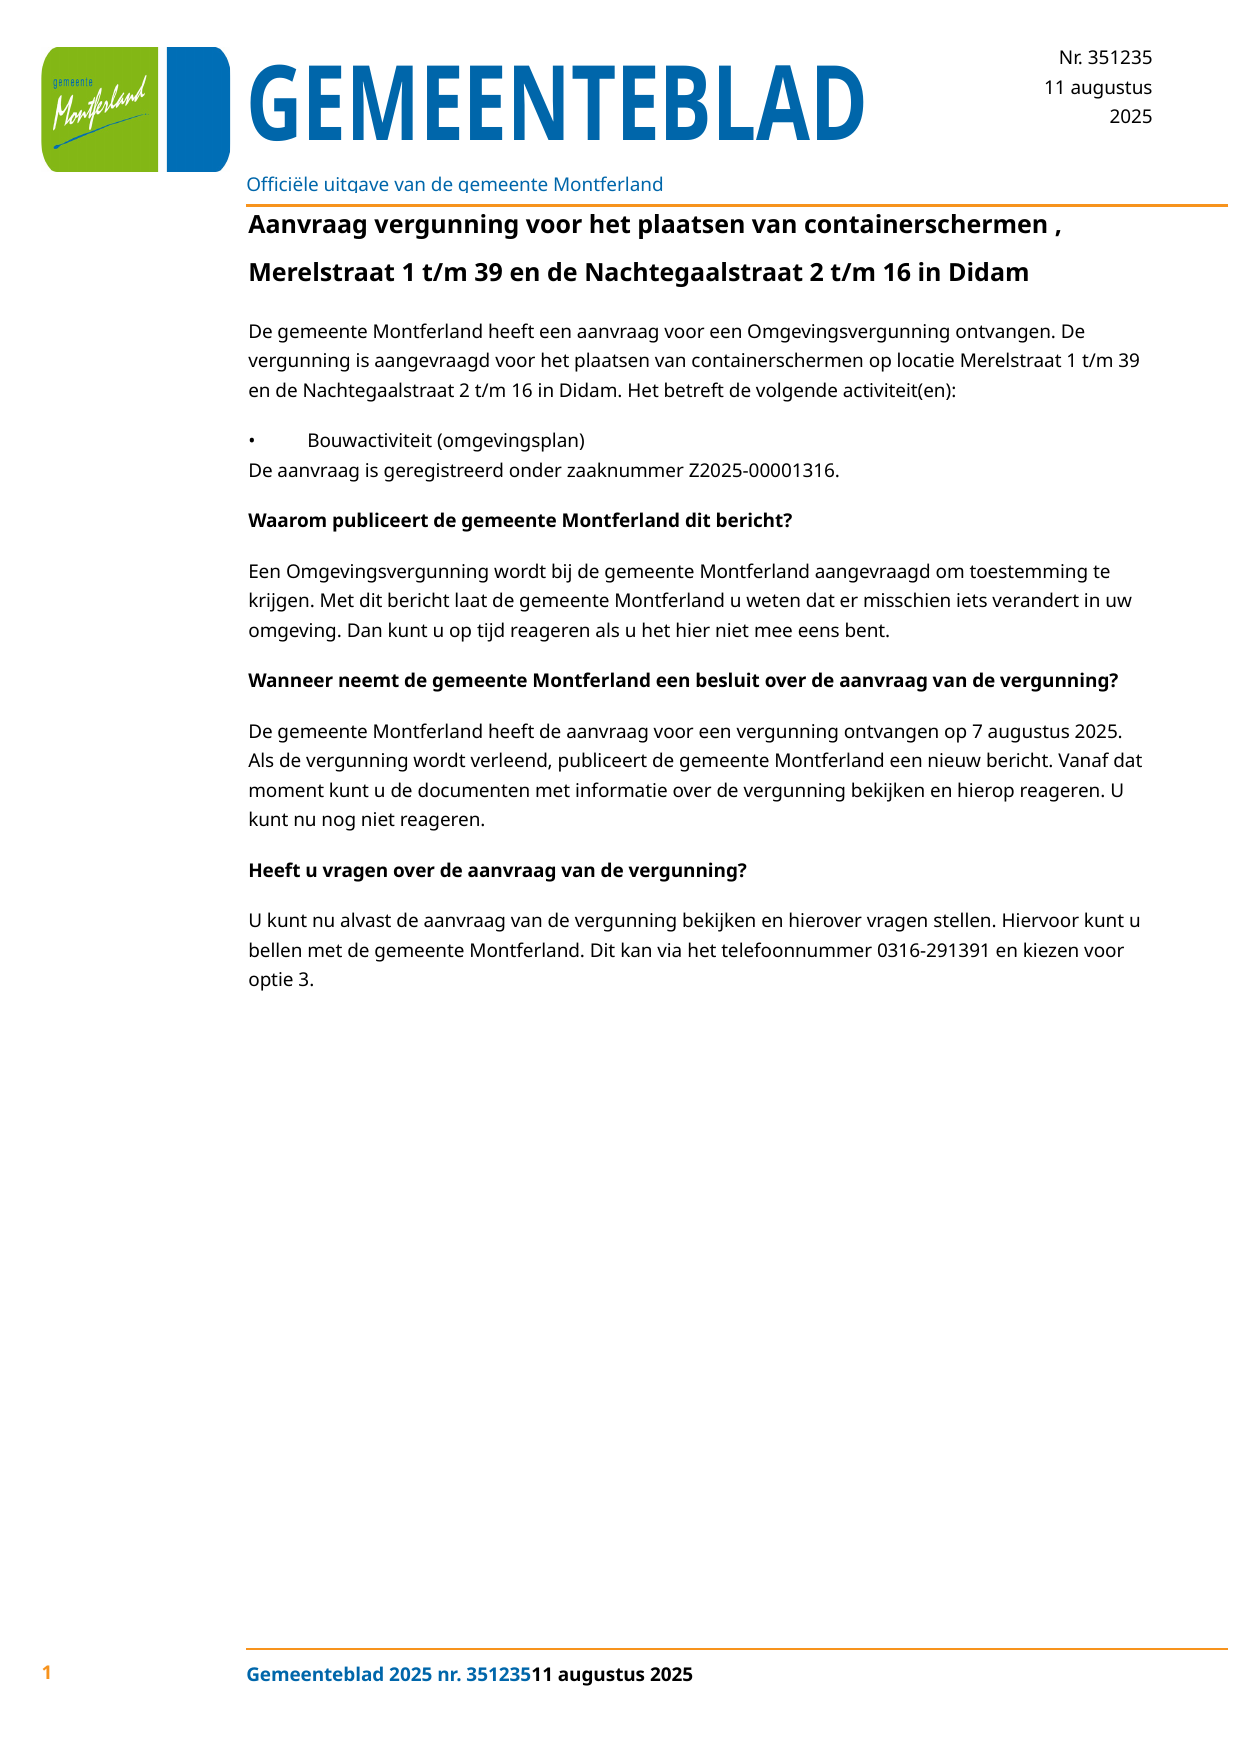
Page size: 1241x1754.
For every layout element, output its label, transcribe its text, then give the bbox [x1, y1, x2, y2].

text Een Omgevingsvergunning wordt bij de gemeente Montferland aangevraagd om toestemming te krijgen. Met dit bericht laat de gemeente Montferland u weten dat er misschien iets verandert in uw omgeving. Dan kunt u op tijd reageren als u het hier niet mee eens bent. [248, 558, 1152, 643]
text Aanvraag vergunning voor het plaatsen van containerschermen , Merelstraat 1 t/m 39 en de Nachtegaalstraat 2 t/m 16 in Didam [248, 207, 1152, 288]
text Waarom publiceert de gemeente Montferland dit bericht? [248, 507, 1152, 533]
text Wanneer neemt de gemeente Montferland een besluit over de aanvraag van de vergunning? [248, 667, 1152, 693]
picture [41, 47, 231, 172]
list Bouwactiviteit (omgevingsplan) [248, 427, 1152, 453]
text De aanvraag is geregistreerd onder zaaknummer Z2025-00001316. [248, 457, 1152, 483]
text De gemeente Montferland heeft een aanvraag voor een Omgevingsvergunning ontvangen. De vergunning is aangevraagd voor het plaatsen van containerschermen op locatie Merelstraat 1 t/m 39 en de Nachtegaalstraat 2 t/m 16 in Didam. Het betreft de volgende activiteit(en): [248, 318, 1152, 403]
text De gemeente Montferland heeft de aanvraag voor een vergunning ontvangen op 7 augustus 2025. Als de vergunning wordt verleend, publiceert de gemeente Montferland een nieuw bericht. Vanaf dat moment kunt u de documenten met informatie over de vergunning bekijken en hierop reageren. U kunt nu nog niet reageren. [248, 718, 1152, 832]
text Heeft u vragen over de aanvraag van de vergunning? [248, 857, 1152, 883]
text U kunt nu alvast de aanvraag van de vergunning bekijken en hierover vragen stellen. Hiervoor kunt u bellen met de gemeente Montferland. Dit kan via het telefoonnummer 0316-291391 en kiezen voor optie 3. [248, 907, 1152, 992]
